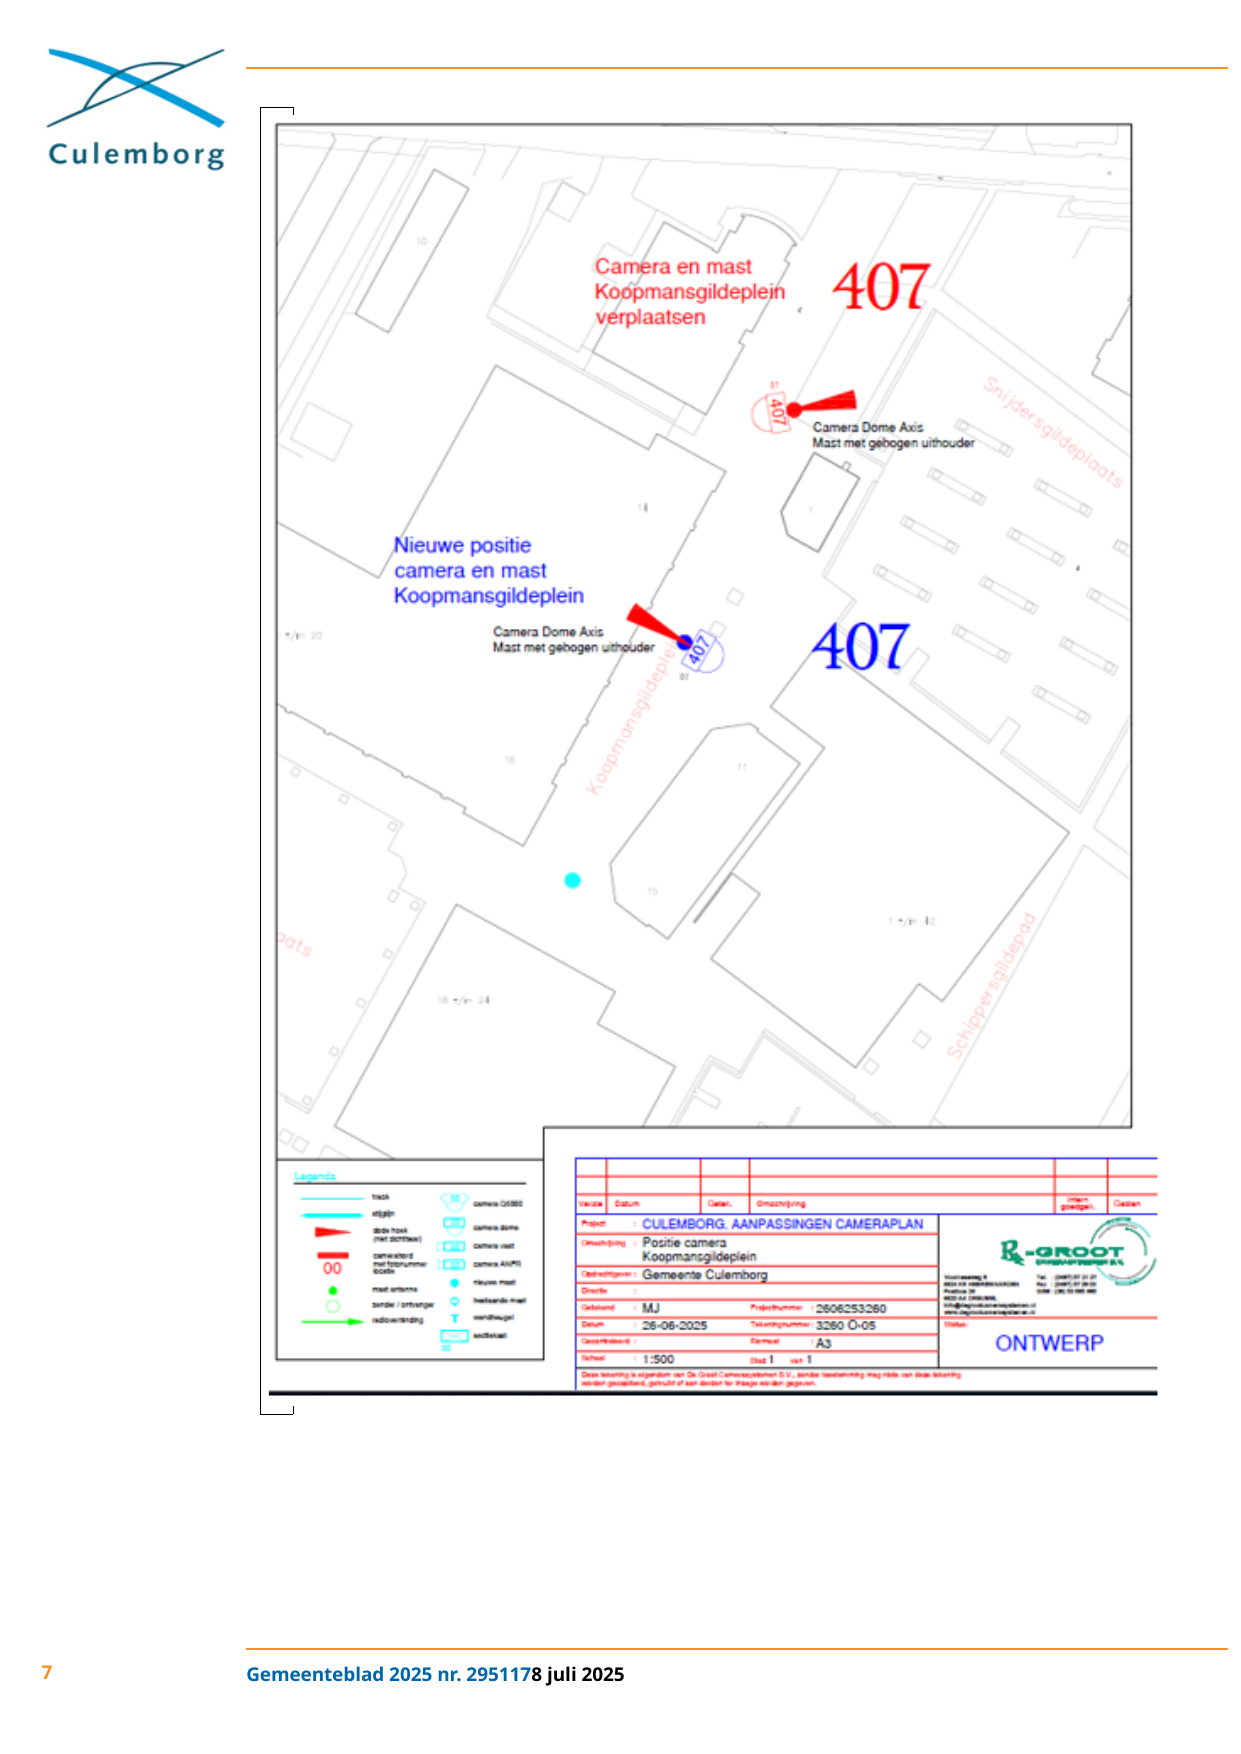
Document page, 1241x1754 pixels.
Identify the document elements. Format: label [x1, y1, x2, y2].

picture [41, 47, 231, 172]
picture [268, 115, 1173, 1406]
